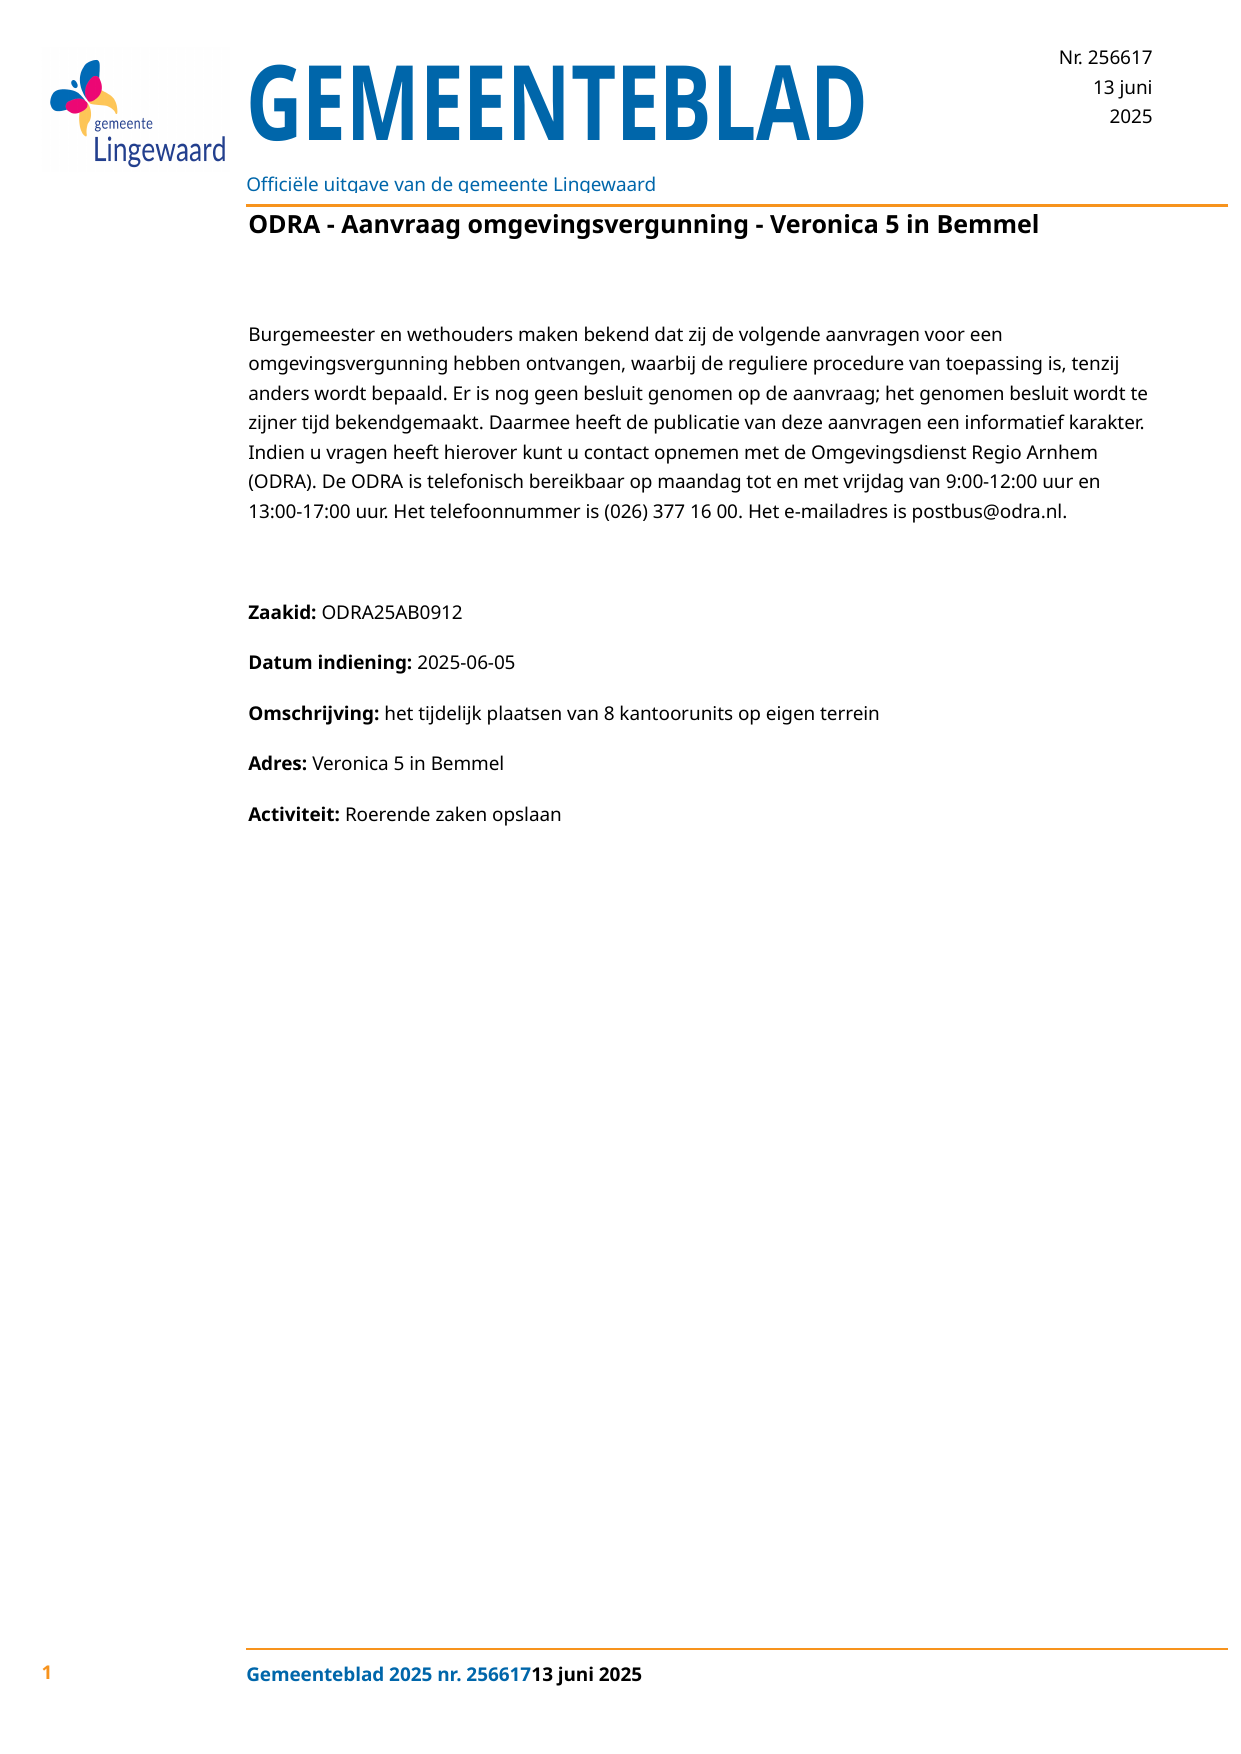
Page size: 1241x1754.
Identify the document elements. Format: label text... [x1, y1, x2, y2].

text Burgemeester en wethouders maken bekend dat zij de volgende aanvragen voor een omgevingsvergunning hebben ontvangen, waarbij de reguliere procedure van toepassing is, tenzij anders wordt bepaald. Er is nog geen besluit genomen op de aanvraag; het genomen besluit wordt te zijner tijd bekendgemaakt. Daarmee heeft de publicatie van deze aanvragen een informatief karakter. Indien u vragen heeft hierover kunt u contact opnemen met de Omgevingsdienst Regio Arnhem (ODRA). De ODRA is telefonisch bereikbaar op maandag tot en met vrijdag van 9:00-12:00 uur en 13:00-17:00 uur. Het telefoonnummer is (026) 377 16 00. Het e-mailadres is postbus@odra.nl. [248, 321, 1152, 524]
text ODRA - Aanvraag omgevingsvergunning - Veronica 5 in Bemmel [248, 207, 1152, 241]
text Adres: Veronica 5 in Bemmel [248, 750, 1152, 776]
text Omschrijving: het tijdelijk plaatsen van 8 kantoorunits op eigen terrein [248, 700, 1152, 726]
picture [41, 47, 231, 172]
text Datum indiening: 2025-06-05 [248, 649, 1152, 675]
text Activiteit: Roerende zaken opslaan [248, 801, 1152, 826]
text Zaakid: ODRA25AB0912 [248, 599, 1152, 625]
